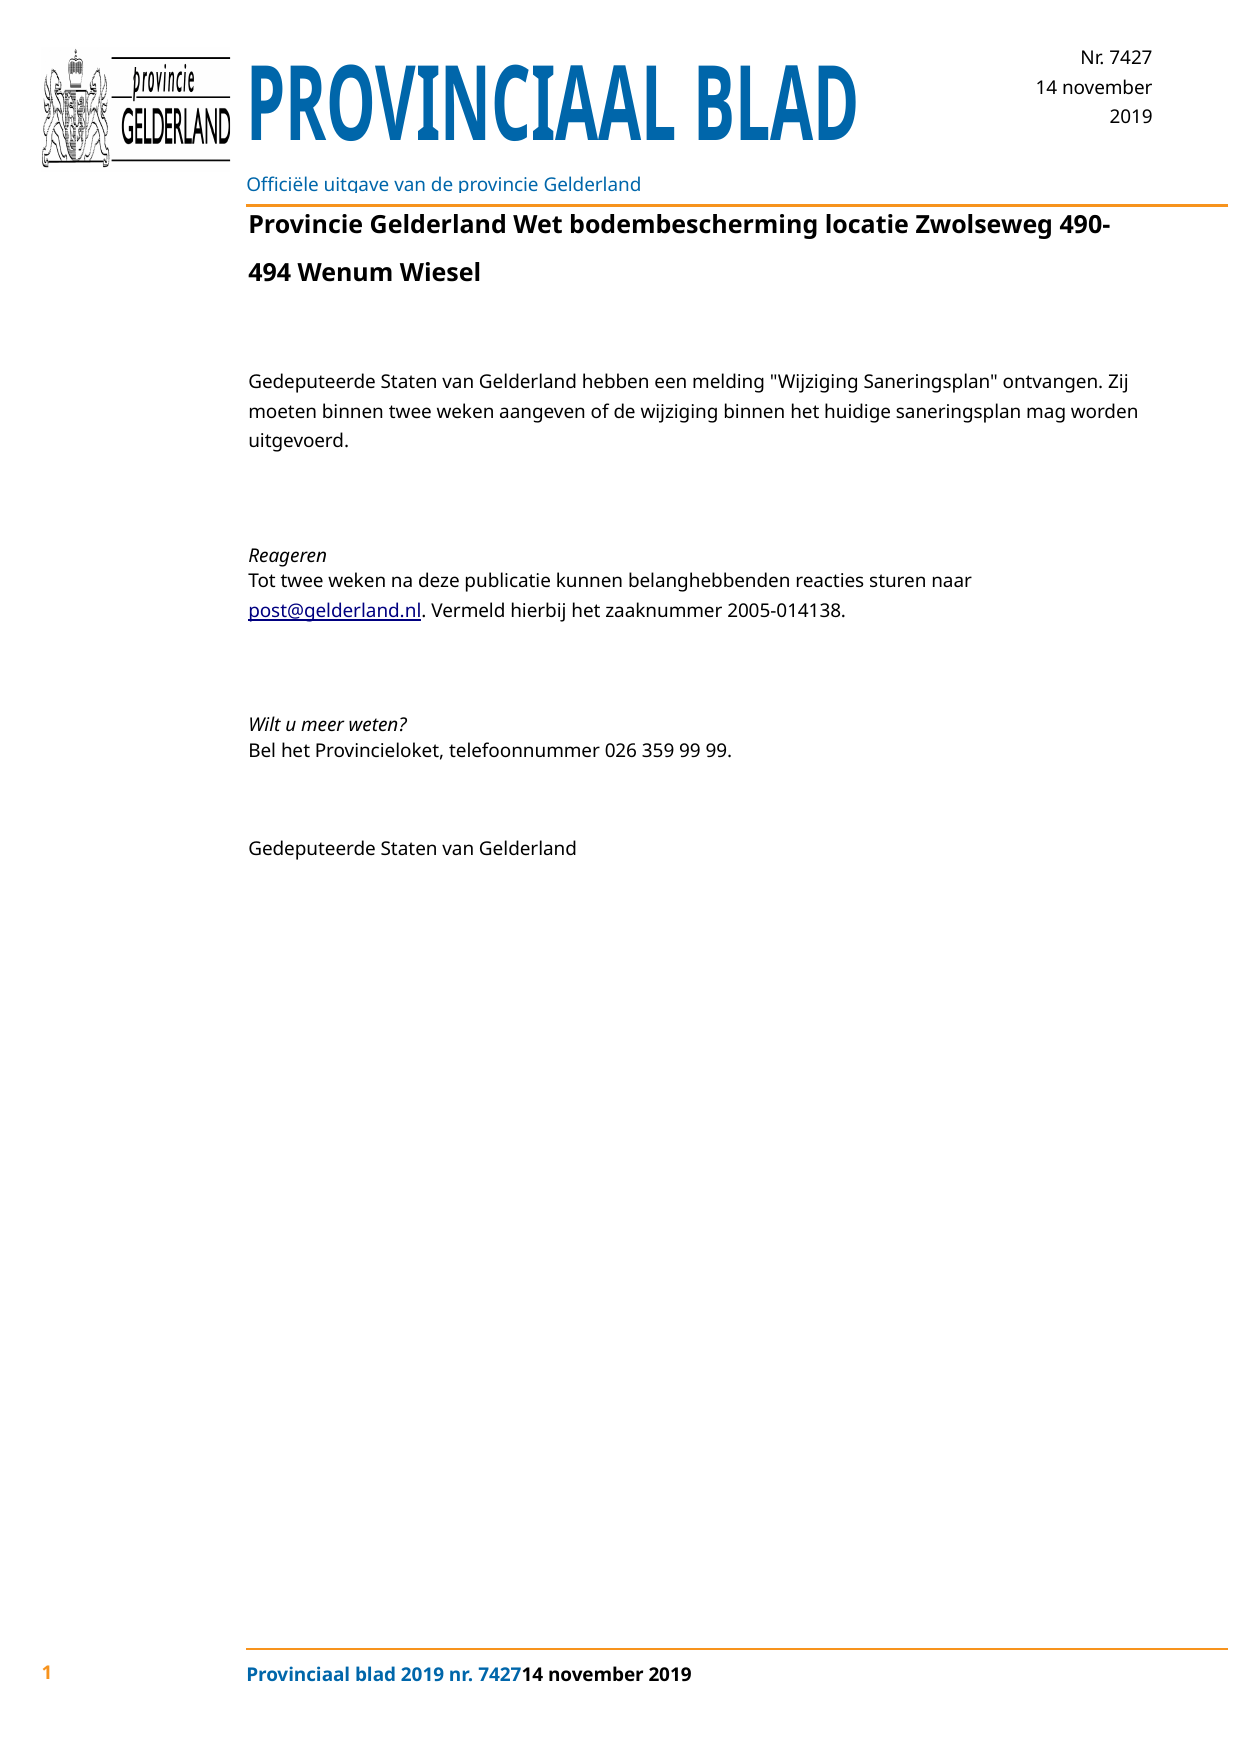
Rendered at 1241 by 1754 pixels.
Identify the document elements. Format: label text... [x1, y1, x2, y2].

text Gedeputeerde Staten van Gelderland hebben een melding "Wijziging Saneringsplan" ontvangen. Zij moeten binnen twee weken aangeven of de wijziging binnen het huidige saneringsplan mag worden uitgevoerd. [248, 368, 1152, 453]
text Wilt u meer weten? [248, 712, 1152, 737]
picture [41, 47, 231, 172]
text Reageren [248, 542, 1152, 568]
text Bel het Provincieloket, telefoonnummer 026 359 99 99. [248, 737, 1152, 763]
text Gedeputeerde Staten van Gelderland [248, 836, 1152, 861]
text Provincie Gelderland Wet bodembescherming locatie Zwolseweg 490-494 Wenum Wiesel [248, 207, 1152, 288]
text Tot twee weken na deze publicatie kunnen belanghebbenden reacties sturen naar post@gelderland.nl. Vermeld hierbij het zaaknummer 2005-014138. [248, 568, 1152, 623]
